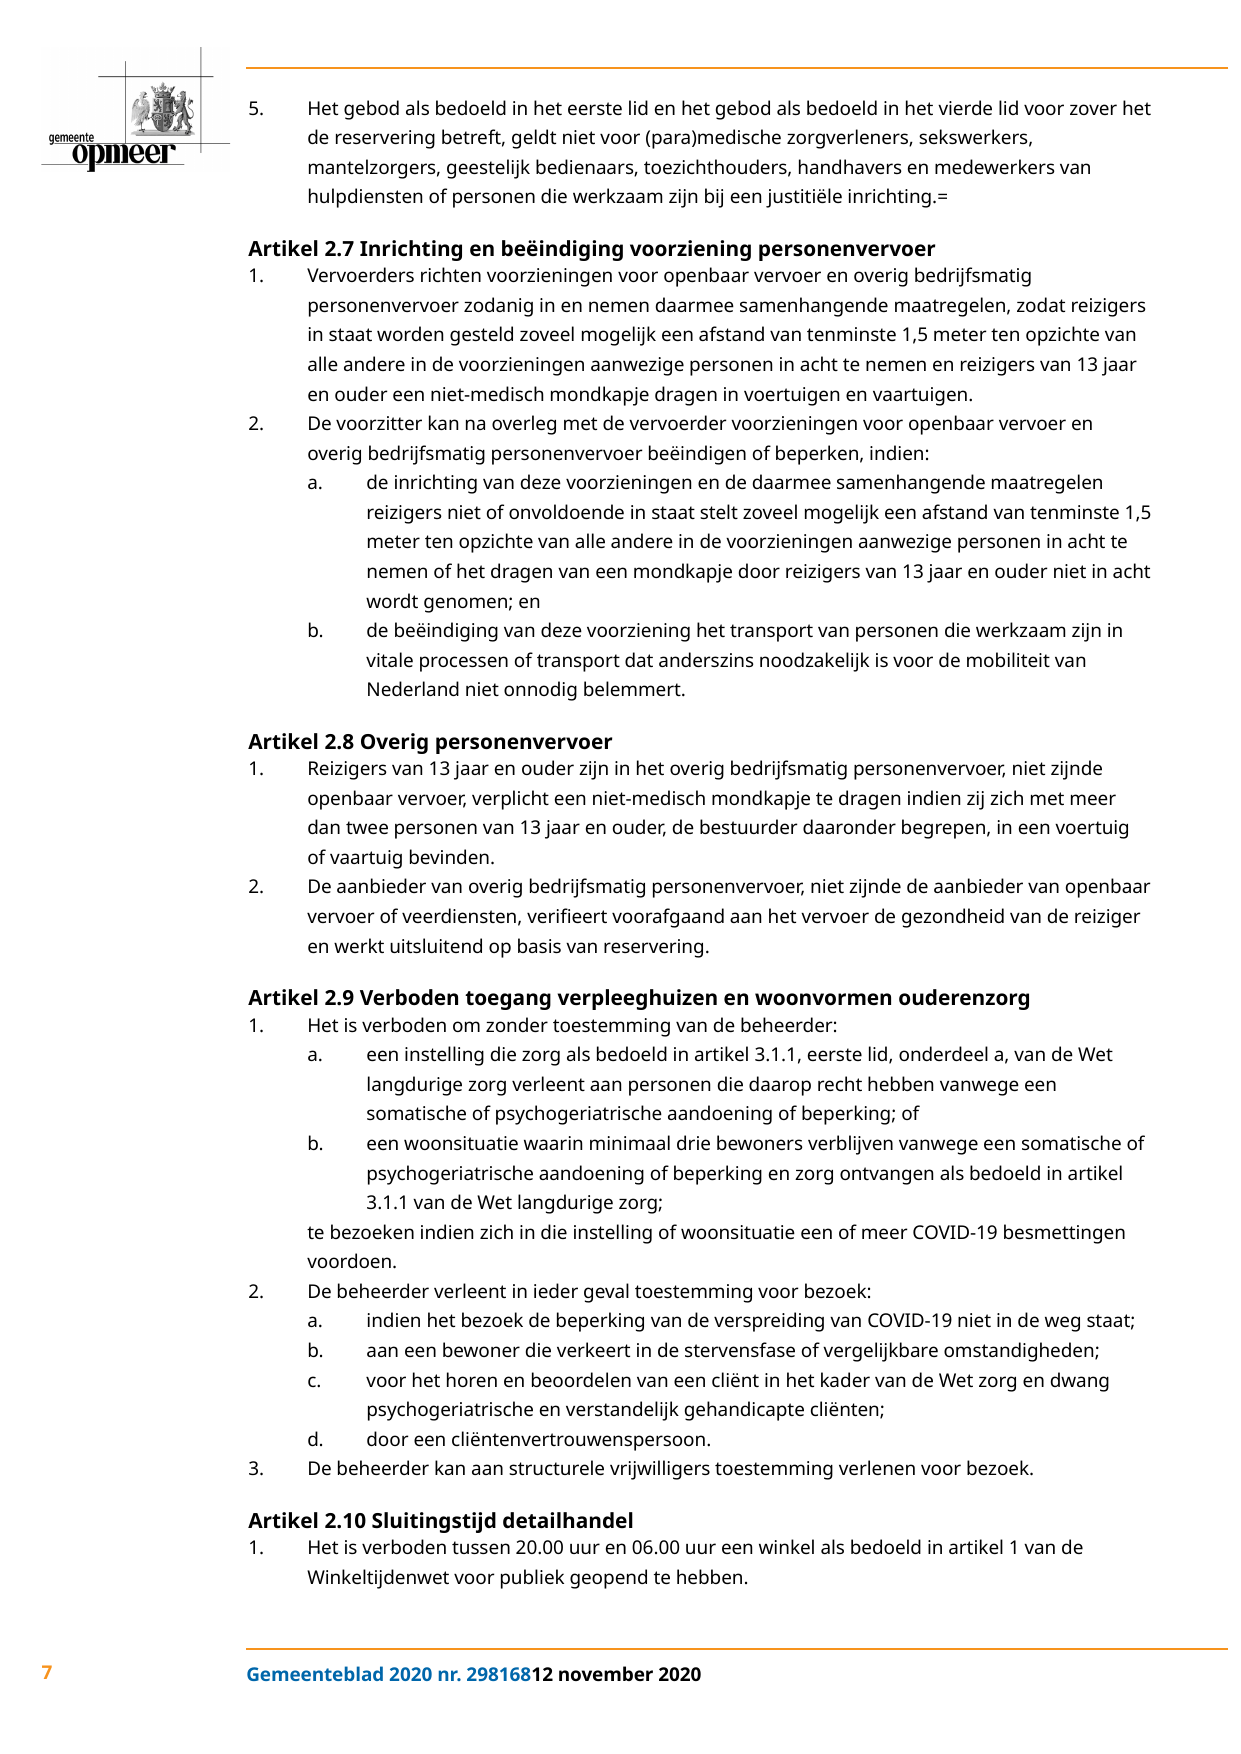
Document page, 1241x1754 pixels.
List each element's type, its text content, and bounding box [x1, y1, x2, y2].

text Artikel 2.8 Overig personenvervoer [248, 727, 1152, 755]
list voor het horen en beoordelen van een cliënt in het kader van de Wet zorg en dwang psychogeriatrische en verstandelijk gehandicapte cliënten; [307, 1367, 1152, 1422]
list een woonsituatie waarin minimaal drie bewoners verblijven vanwege een somatische of psychogeriatrische aandoening of beperking en zorg ontvangen als bedoeld in artikel 3.1.1 van de Wet langdurige zorg; [307, 1130, 1152, 1215]
list De voorzitter kan na overleg met de vervoerder voorzieningen voor openbaar vervoer en overig bedrijfsmatig personenvervoer beëindigen of beperken, indien: [248, 410, 1152, 466]
list Het gebod als bedoeld in het eerste lid en het gebod als bedoeld in het vierde lid voor zover het de reservering betreft, geldt niet voor (para)medische zorgverleners, sekswerkers, mantelzorgers, geestelijk bedienaars, toezichthouders, handhavers en medewerkers van hulpdiensten of personen die werkzaam zijn bij een justitiële inrichting.= [248, 95, 1152, 209]
list De beheerder kan aan structurele vrijwilligers toestemming verlenen voor bezoek. [248, 1456, 1152, 1481]
list De beheerder verleent in ieder geval toestemming voor bezoek: [248, 1278, 1152, 1304]
list een instelling die zorg als bedoeld in artikel 3.1.1, eerste lid, onderdeel a, van de Wet langdurige zorg verleent aan personen die daarop recht hebben vanwege een somatische of psychogeriatrische aandoening of beperking; of [307, 1041, 1152, 1126]
text Artikel 2.10 Sluitingstijd detailhandel [248, 1506, 1152, 1534]
list Vervoerders richten voorzieningen voor openbaar vervoer en overig bedrijfsmatig personenvervoer zodanig in en nemen daarmee samenhangende maatregelen, zodat reizigers in staat worden gesteld zoveel mogelijk een afstand van tenminste 1,5 meter ten opzichte van alle andere in de voorzieningen aanwezige personen in acht te nemen en reizigers van 13 jaar en ouder een niet-medisch mondkapje dragen in voertuigen en vaartuigen. [248, 262, 1152, 406]
list Het is verboden om zonder toestemming van de beheerder: [248, 1012, 1152, 1037]
text Artikel 2.7 Inrichting en beëindiging voorziening personenvervoer [248, 234, 1152, 262]
list Het is verboden tussen 20.00 uur en 06.00 uur een winkel als bedoeld in artikel 1 van de Winkeltijdenwet voor publiek geopend te hebben. [248, 1534, 1152, 1590]
list te bezoeken indien zich in die instelling of woonsituatie een of meer COVID-19 besmettingen voordoen. [248, 1219, 1152, 1274]
list aan een bewoner die verkeert in de stervensfase of vergelijkbare omstandigheden; [307, 1337, 1152, 1363]
list door een cliëntenvertrouwenspersoon. [307, 1426, 1152, 1452]
list Reizigers van 13 jaar en ouder zijn in het overig bedrijfsmatig personenvervoer, niet zijnde openbaar vervoer, verplicht een niet-medisch mondkapje te dragen indien zij zich met meer dan twee personen van 13 jaar en ouder, de bestuurder daaronder begrepen, in een voertuig of vaartuig bevinden. [248, 755, 1152, 870]
list De aanbieder van overig bedrijfsmatig personenvervoer, niet zijnde de aanbieder van openbaar vervoer of veerdiensten, verifieert voorafgaand aan het vervoer de gezondheid van de reiziger en werkt uitsluitend op basis van reservering. [248, 874, 1152, 959]
text Artikel 2.9 Verboden toegang verpleeghuizen en woonvormen ouderenzorg [248, 983, 1152, 1012]
list indien het bezoek de beperking van de verspreiding van COVID-19 niet in de weg staat; [307, 1308, 1152, 1333]
picture [41, 47, 231, 172]
list de inrichting van deze voorzieningen en de daarmee samenhangende maatregelen reizigers niet of onvoldoende in staat stelt zoveel mogelijk een afstand van tenminste 1,5 meter ten opzichte van alle andere in de voorzieningen aanwezige personen in acht te nemen of het dragen van een mondkapje door reizigers van 13 jaar en ouder niet in acht wordt genomen; en [307, 469, 1152, 613]
list de beëindiging van deze voorziening het transport van personen die werkzaam zijn in vitale processen of transport dat anderszins noodzakelijk is voor de mobiliteit van Nederland niet onnodig belemmert. [307, 617, 1152, 702]
